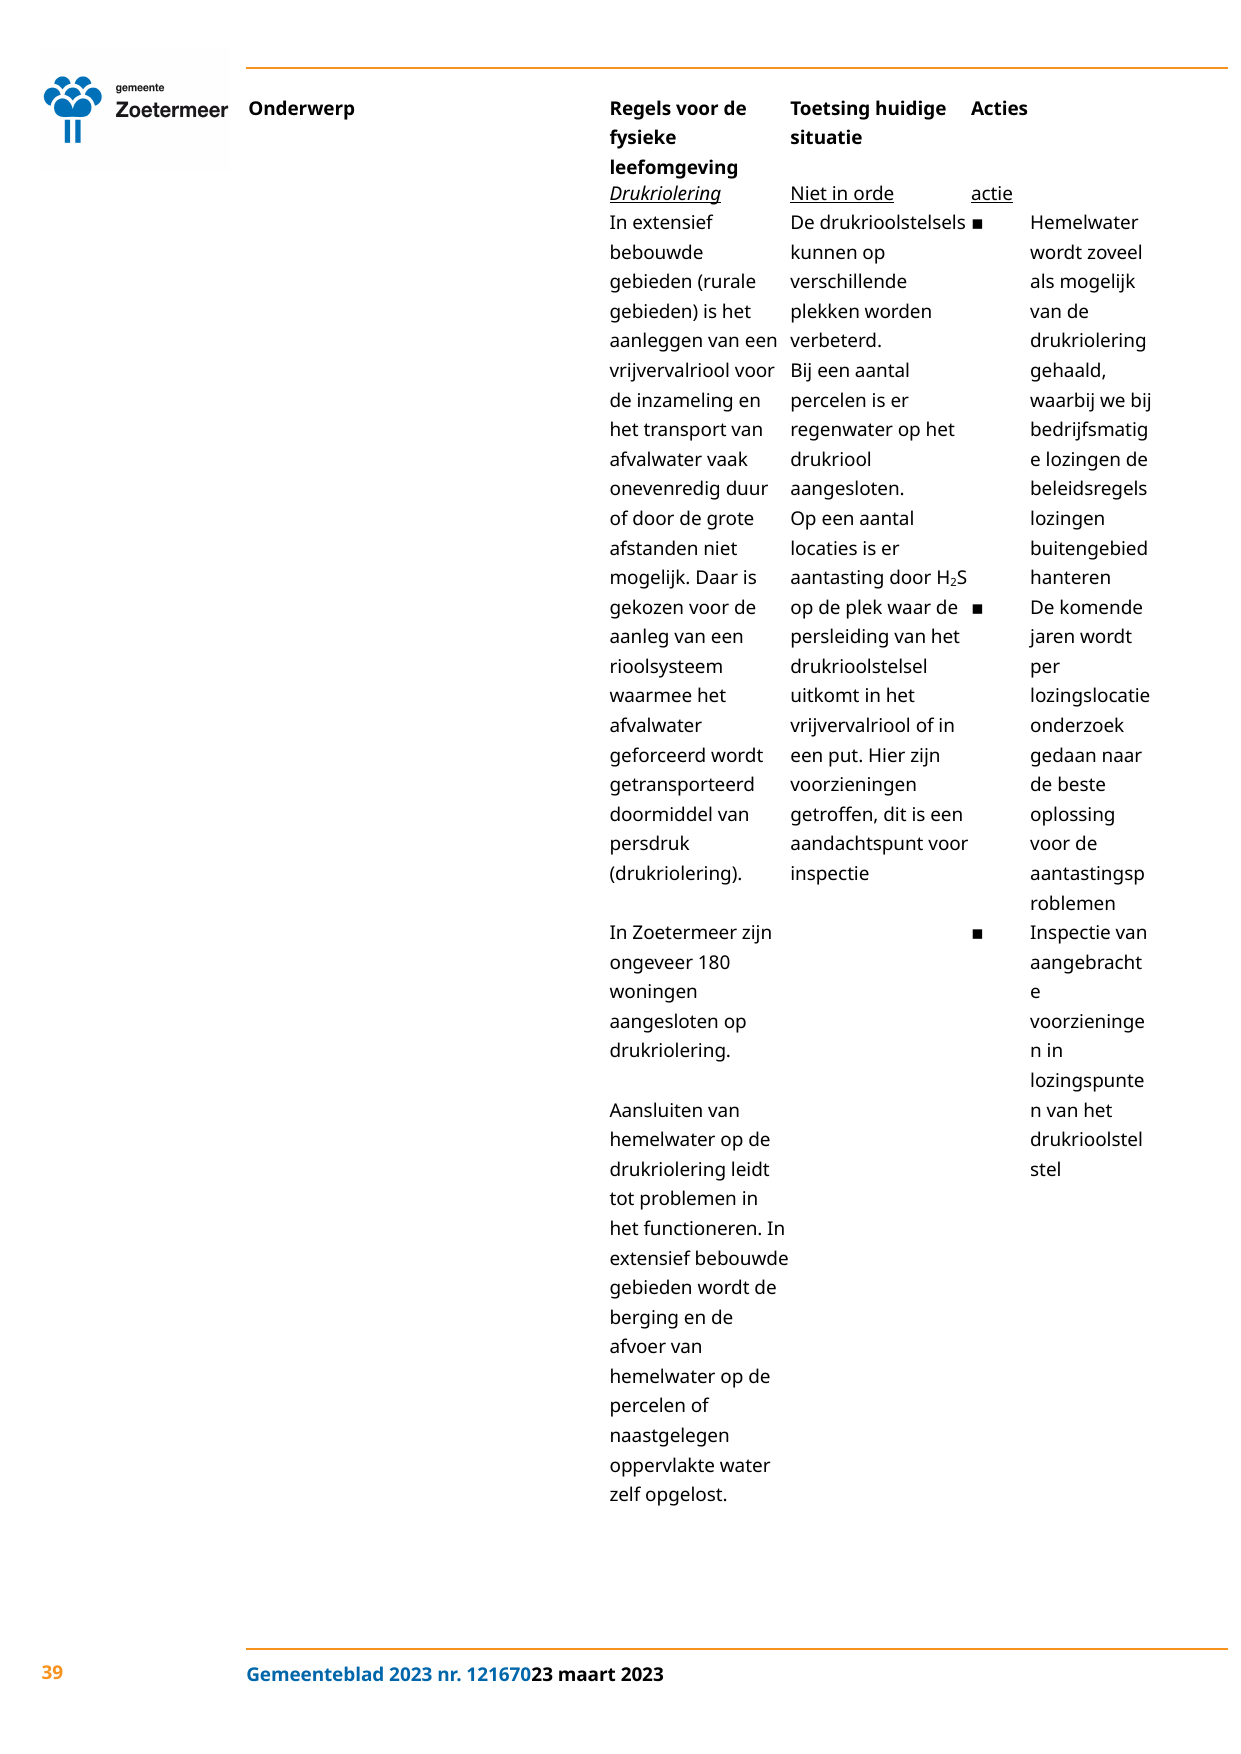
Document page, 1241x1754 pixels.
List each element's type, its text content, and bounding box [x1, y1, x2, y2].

table_cell [429, 180, 609, 1507]
table_header Regels voor de fysieke leefomgeving [609, 95, 790, 180]
table_header Acties [971, 95, 1152, 180]
table_cell [248, 180, 429, 1507]
table_header [429, 95, 609, 180]
table_cell Niet in orde De drukrioolstelsels kunnen op verschillende plekken worden verbeterd. Bij een aantal percelen is er regenwater op het drukriool aangesloten. Op een aantal locaties is er aantasting door H2S op de plek waar de persleiding van het drukrioolstelsel uitkomt in het vrijvervalriool of in een put. Hier zijn voorzieningen getroffen, dit is een aandachtspunt voor inspectie [790, 180, 971, 1507]
table_cell Drukriolering In extensief bebouwde gebieden (rurale gebieden) is het aanleggen van een vrijvervalriool voor de inzameling en het transport van afvalwater vaak onevenredig duur of door de grote afstanden niet mogelijk. Daar is gekozen voor de aanleg van een rioolsysteem waarmee het afvalwater geforceerd wordt getransporteerd doormiddel van persdruk (drukriolering). In Zoetermeer zijn ongeveer 180 woningen aangesloten op drukriolering. Aansluiten van hemelwater op de drukriolering leidt tot problemen in het functioneren. In extensief bebouwde gebieden wordt de berging en de afvoer van hemelwater op de percelen of naastgelegen oppervlakte water zelf opgelost. [609, 180, 790, 1507]
table_cell actie Hemelwater wordt zoveel als mogelijk van de drukriolering gehaald, waarbij we bij bedrijfsmatige lozingen de beleidsregels lozingen buitengebied hanteren De komende jaren wordt per lozingslocatie onderzoek gedaan naar de beste oplossing voor de aantastingsproblemen Inspectie van aangebrachte voorzieningen in lozingspunten van het drukrioolstelstel [971, 180, 1152, 1507]
picture [41, 47, 231, 172]
table_header Toetsing huidige situatie [790, 95, 971, 180]
table_header Onderwerp [248, 95, 429, 180]
